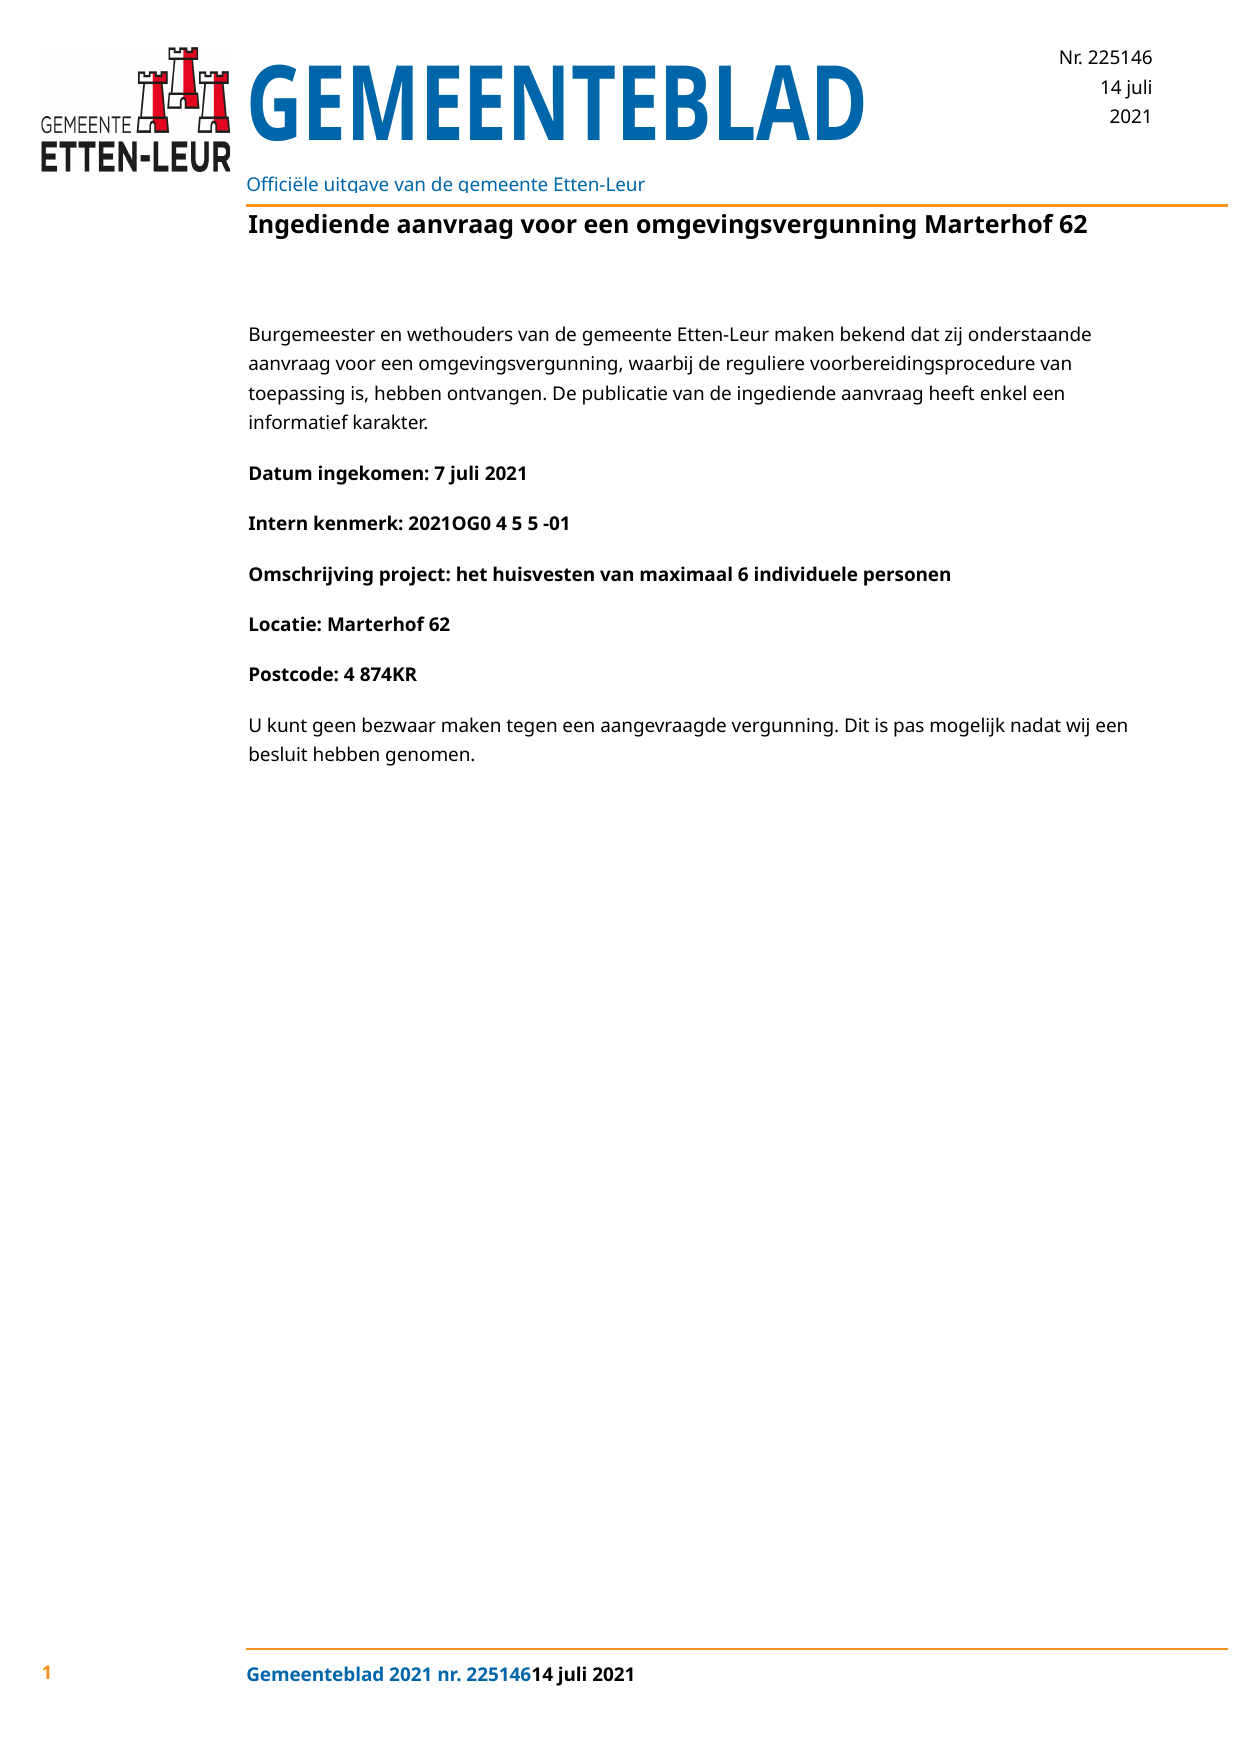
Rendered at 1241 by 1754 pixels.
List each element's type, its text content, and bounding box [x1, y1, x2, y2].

text U kunt geen bezwaar maken tegen een aangevraagde vergunning. Dit is pas mogelijk nadat wij een besluit hebben genomen. [248, 712, 1152, 767]
text Locatie: Marterhof 62 [248, 611, 1152, 637]
text Postcode: 4 874KR [248, 662, 1152, 687]
text Burgemeester en wethouders van de gemeente Etten-Leur maken bekend dat zij onderstaande aanvraag voor een omgevingsvergunning, waarbij de reguliere voorbereidingsprocedure van toepassing is, hebben ontvangen. De publicatie van de ingediende aanvraag heeft enkel een informatief karakter. [248, 321, 1152, 435]
text Omschrijving project: het huisvesten van maximaal 6 individuele personen [248, 561, 1152, 586]
text Intern kenmerk: 2021OG0 4 5 5 -01 [248, 510, 1152, 536]
text Datum ingekomen: 7 juli 2021 [248, 460, 1152, 486]
text Ingediende aanvraag voor een omgevingsvergunning Marterhof 62 [248, 207, 1152, 241]
picture [41, 47, 231, 172]
